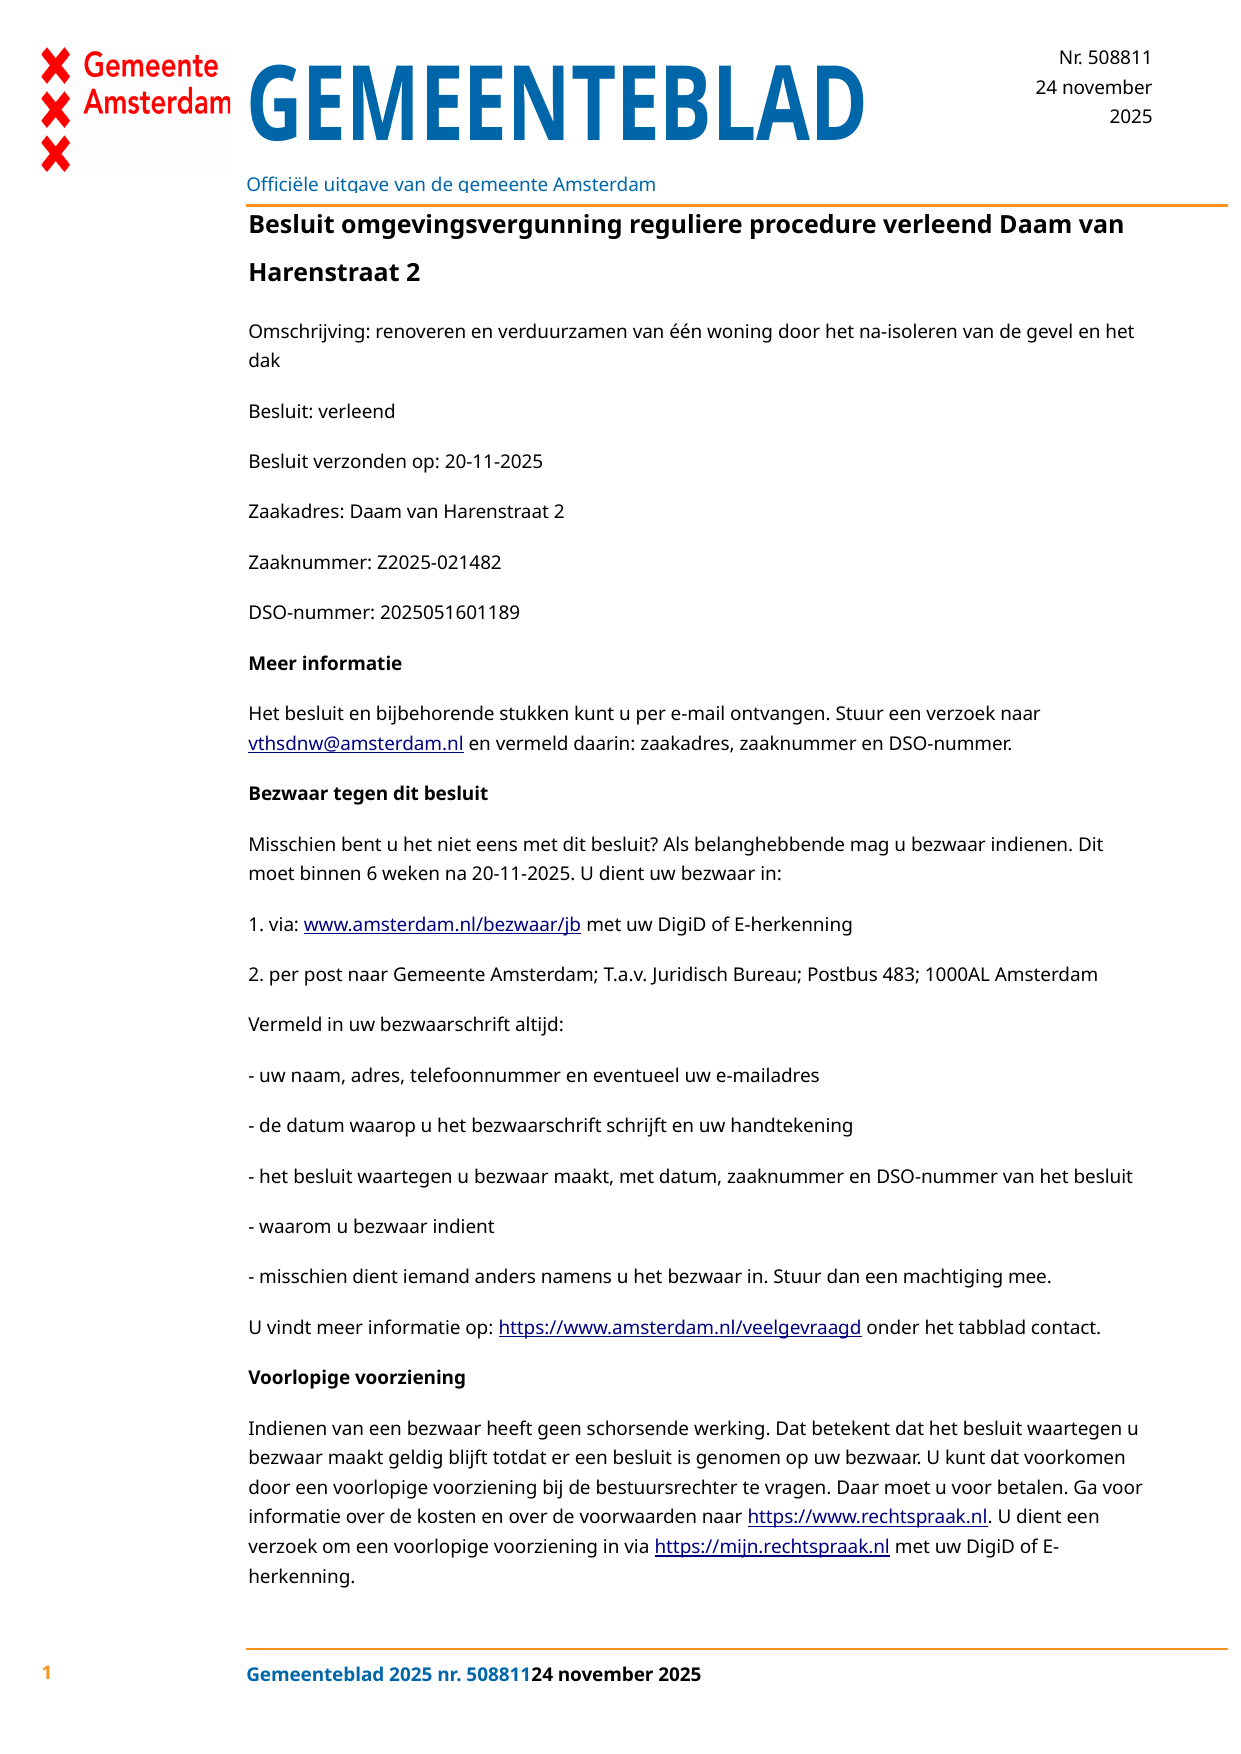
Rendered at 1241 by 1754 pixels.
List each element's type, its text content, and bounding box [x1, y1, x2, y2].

text Indienen van een bezwaar heeft geen schorsende werking. Dat betekent dat het besluit waartegen u bezwaar maakt geldig blijft totdat er een besluit is genomen op uw bezwaar. U kunt dat voorkomen door een voorlopige voorziening bij de bestuursrechter te vragen. Daar moet u voor betalen. Ga voor informatie over de kosten en over de voorwaarden naar https://www.rechtspraak.nl. U dient een verzoek om een voorlopige voorziening in via https://mijn.rechtspraak.nl met uw DigiD of E-herkenning. [248, 1415, 1152, 1589]
text - waarom u bezwaar indient [248, 1213, 1152, 1239]
text - het besluit waartegen u bezwaar maakt, met datum, zaaknummer en DSO-nummer van het besluit [248, 1163, 1152, 1189]
text Besluit verzonden op: 20-11-2025 [248, 448, 1152, 474]
text 1. via: www.amsterdam.nl/bezwaar/jb met uw DigiD of E-herkenning [248, 911, 1152, 937]
text - misschien dient iemand anders namens u het bezwaar in. Stuur dan een machtiging mee. [248, 1264, 1152, 1289]
text Besluit omgevingsvergunning reguliere procedure verleend Daam van Harenstraat 2 [248, 207, 1152, 288]
text Zaakadres: Daam van Harenstraat 2 [248, 499, 1152, 524]
picture [41, 47, 231, 172]
text Het besluit en bijbehorende stukken kunt u per e-mail ontvangen. Stuur een verzoek naar vthsdnw@amsterdam.nl en vermeld daarin: zaakadres, zaaknummer en DSO-nummer. [248, 700, 1152, 756]
text DSO-nummer: 2025051601189 [248, 599, 1152, 625]
text U vindt meer informatie op: https://www.amsterdam.nl/veelgevraagd onder het tabblad contact. [248, 1314, 1152, 1340]
text Meer informatie [248, 650, 1152, 676]
text - de datum waarop u het bezwaarschrift schrijft en uw handtekening [248, 1112, 1152, 1138]
text 2. per post naar Gemeente Amsterdam; T.a.v. Juridisch Bureau; Postbus 483; 1000AL Amsterdam [248, 961, 1152, 987]
text Vermeld in uw bezwaarschrift altijd: [248, 1012, 1152, 1037]
text - uw naam, adres, telefoonnummer en eventueel uw e-mailadres [248, 1062, 1152, 1088]
text Voorlopige voorziening [248, 1364, 1152, 1390]
text Zaaknummer: Z2025-021482 [248, 549, 1152, 575]
text Misschien bent u het niet eens met dit besluit? Als belanghebbende mag u bezwaar indienen. Dit moet binnen 6 weken na 20-11-2025. U dient uw bezwaar in: [248, 831, 1152, 886]
text Omschrijving: renoveren en verduurzamen van één woning door het na-isoleren van de gevel en het dak [248, 318, 1152, 373]
text Bezwaar tegen dit besluit [248, 780, 1152, 806]
text Besluit: verleend [248, 398, 1152, 424]
